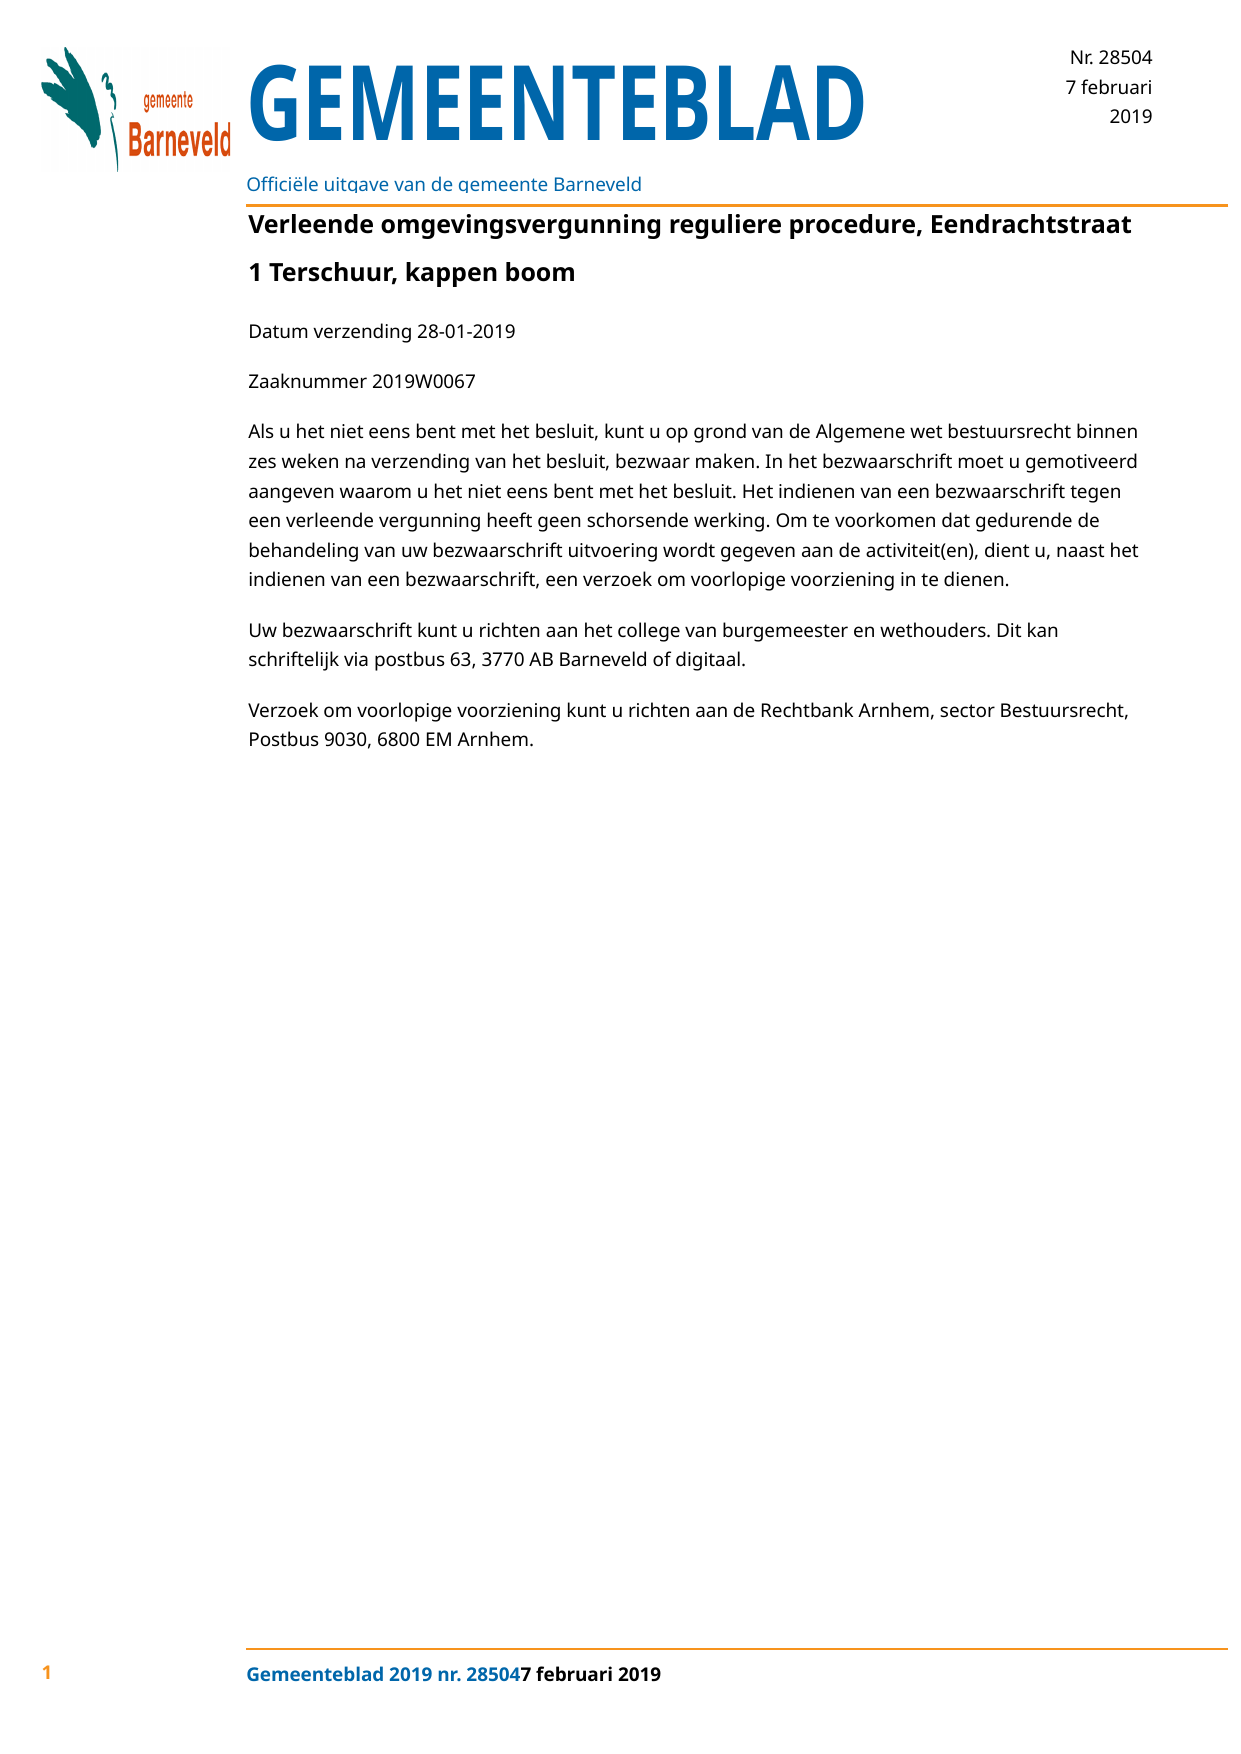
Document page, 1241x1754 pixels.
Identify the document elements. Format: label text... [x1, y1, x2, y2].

text Als u het niet eens bent met het besluit, kunt u op grond van de Algemene wet bestuursrecht binnen zes weken na verzending van het besluit, bezwaar maken. In het bezwaarschrift moet u gemotiveerd aangeven waarom u het niet eens bent met het besluit. Het indienen van een bezwaarschrift tegen een verleende vergunning heeft geen schorsende werking. Om te voorkomen dat gedurende de behandeling van uw bezwaarschrift uitvoering wordt gegeven aan de activiteit(en), dient u, naast het indienen van een bezwaarschrift, een verzoek om voorlopige voorziening in te dienen. [248, 419, 1152, 592]
text Datum verzending 28-01-2019 [248, 318, 1152, 344]
text Verleende omgevingsvergunning reguliere procedure, Eendrachtstraat 1 Terschuur, kappen boom [248, 207, 1152, 288]
picture [41, 47, 231, 172]
text Verzoek om voorlopige voorziening kunt u richten aan de Rechtbank Arnhem, sector Bestuursrecht, Postbus 9030, 6800 EM Arnhem. [248, 697, 1152, 752]
text Uw bezwaarschrift kunt u richten aan het college van burgemeester en wethouders. Dit kan schriftelijk via postbus 63, 3770 AB Barneveld of digitaal. [248, 617, 1152, 672]
text Zaaknummer 2019W0067 [248, 368, 1152, 394]
